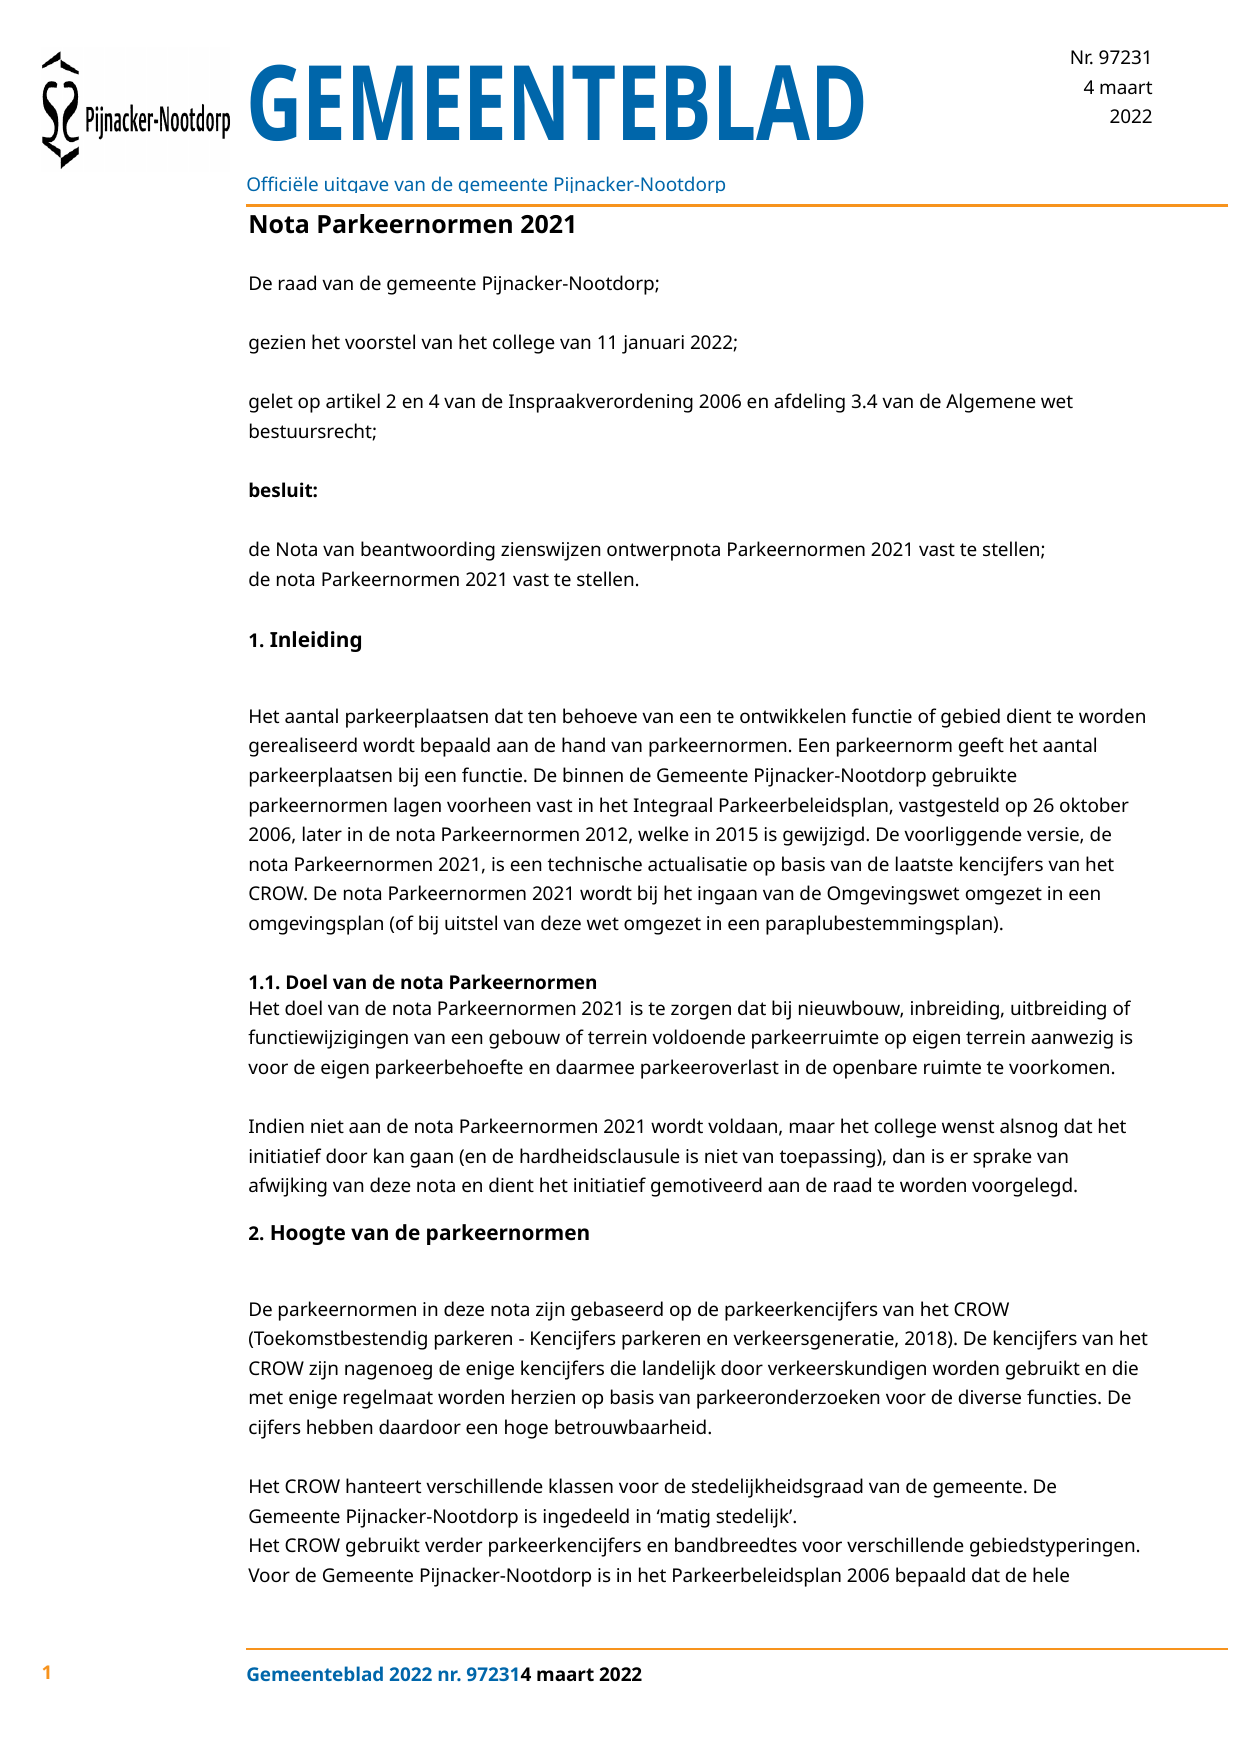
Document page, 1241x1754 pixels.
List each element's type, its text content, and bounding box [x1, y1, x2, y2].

text besluit: [248, 477, 1152, 503]
text De parkeernormen in deze nota zijn gebaseerd op de parkeerkencijfers van het CROW (Toekomstbestendig parkeren - Kencijfers parkeren en verkeersgeneratie, 2018). De kencijfers van het CROW zijn nagenoeg de enige kencijfers die landelijk door verkeerskundigen worden gebruikt en die met enige regelmaat worden herzien op basis van parkeeronderzoeken voor de diverse functies. De cijfers hebben daardoor een hoge betrouwbaarheid. [248, 1296, 1152, 1440]
text de nota Parkeernormen 2021 vast te stellen. [248, 566, 1152, 592]
text 1. Inleiding [248, 625, 1152, 654]
text gelet op artikel 2 en 4 van de Inspraakverordening 2006 en afdeling 3.4 van de Algemene wet bestuursrecht; [248, 389, 1152, 444]
text Het CROW gebruikt verder parkeerkencijfers en bandbreedtes voor verschillende gebiedstyperingen. Voor de Gemeente Pijnacker-Nootdorp is in het Parkeerbeleidsplan 2006 bepaald dat de hele [248, 1532, 1152, 1588]
text Indien niet aan de nota Parkeernormen 2021 wordt voldaan, maar het college wenst alsnog dat het initiatief door kan gaan (en de hardheidsclausule is niet van toepassing), dan is er sprake van afwijking van deze nota en dient het initiatief gemotiveerd aan de raad te worden voorgelegd. [248, 1113, 1152, 1198]
text Het CROW hanteert verschillende klassen voor de stedelijkheidsgraad van de gemeente. De Gemeente Pijnacker-Nootdorp is ingedeeld in ‘matig stedelijk’. [248, 1473, 1152, 1529]
picture [41, 47, 231, 172]
text Nota Parkeernormen 2021 [248, 207, 1152, 241]
text Het aantal parkeerplaatsen dat ten behoeve van een te ontwikkelen functie of gebied dient te worden gerealiseerd wordt bepaald aan de hand van parkeernormen. Een parkeernorm geeft het aantal parkeerplaatsen bij een functie. De binnen de Gemeente Pijnacker-Nootdorp gebruikte parkeernormen lagen voorheen vast in het Integraal Parkeerbeleidsplan, vastgesteld op 26 oktober 2006, later in de nota Parkeernormen 2012, welke in 2015 is gewijzigd. De voorliggende versie, de nota Parkeernormen 2021, is een technische actualisatie op basis van de laatste kencijfers van het CROW. De nota Parkeernormen 2021 wordt bij het ingaan van de Omgevingswet omgezet in een omgevingsplan (of bij uitstel van deze wet omgezet in een paraplubestemmingsplan). [248, 703, 1152, 936]
text De raad van de gemeente Pijnacker-Nootdorp; [248, 270, 1152, 296]
text gezien het voorstel van het college van 11 januari 2022; [248, 329, 1152, 355]
text 2. Hoogte van de parkeernormen [248, 1218, 1152, 1247]
text Het doel van de nota Parkeernormen 2021 is te zorgen dat bij nieuwbouw, inbreiding, uitbreiding of functiewijzigingen van een gebouw of terrein voldoende parkeerruimte op eigen terrein aanwezig is voor de eigen parkeerbehoefte en daarmee parkeeroverlast in de openbare ruimte te voorkomen. [248, 995, 1152, 1080]
text de Nota van beantwoording zienswijzen ontwerpnota Parkeernormen 2021 vast te stellen; [248, 537, 1152, 562]
text 1.1. Doel van de nota Parkeernormen [248, 969, 1152, 995]
